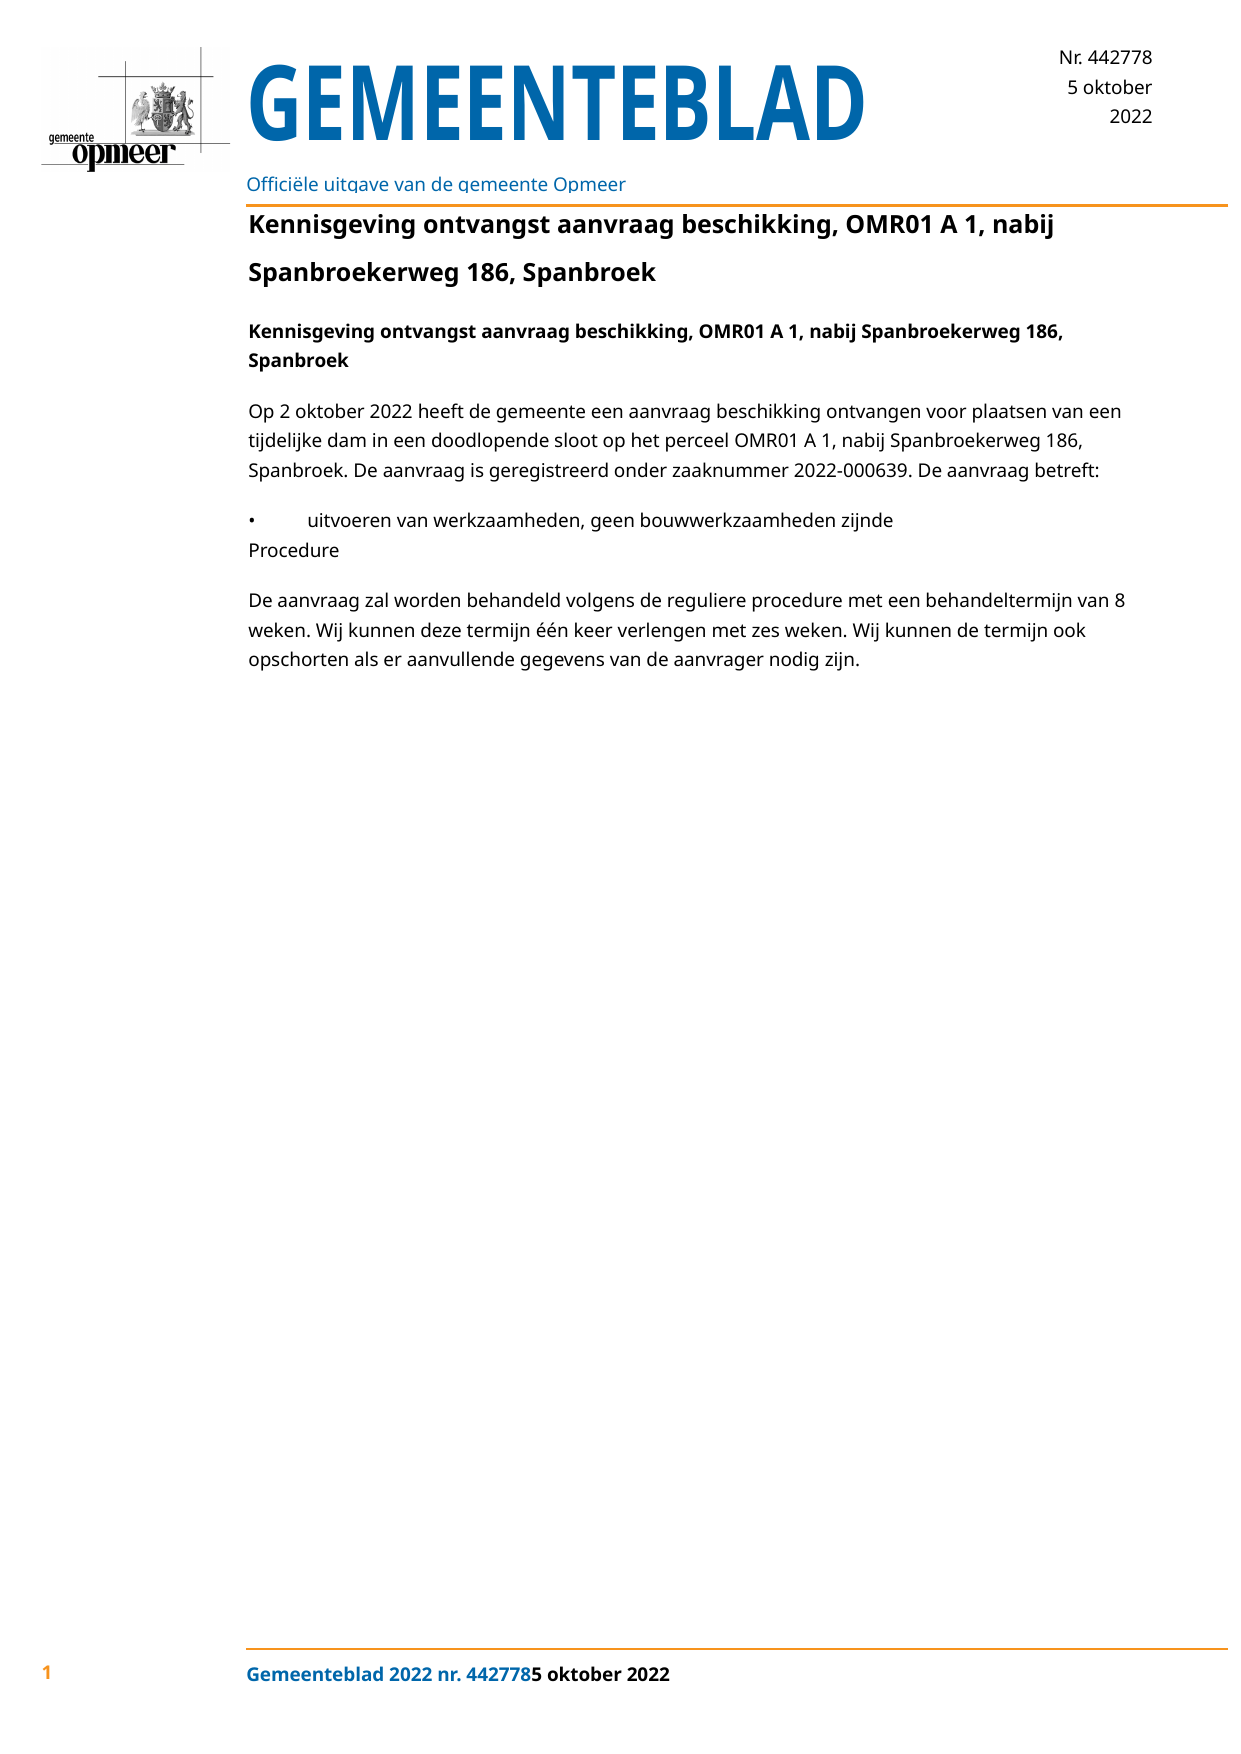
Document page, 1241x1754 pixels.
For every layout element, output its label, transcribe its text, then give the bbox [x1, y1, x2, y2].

picture [41, 47, 231, 172]
list uitvoeren van werkzaamheden, geen bouwwerkzaamheden zijnde [248, 507, 1152, 533]
text Kennisgeving ontvangst aanvraag beschikking, OMR01 A 1, nabij Spanbroekerweg 186, Spanbroek [248, 318, 1152, 373]
text Kennisgeving ontvangst aanvraag beschikking, OMR01 A 1, nabij Spanbroekerweg 186, Spanbroek [248, 207, 1152, 288]
text De aanvraag zal worden behandeld volgens de reguliere procedure met een behandeltermijn van 8 weken. Wij kunnen deze termijn één keer verlengen met zes weken. Wij kunnen de termijn ook opschorten als er aanvullende gegevens van de aanvrager nodig zijn. [248, 587, 1152, 672]
text Procedure [248, 537, 1152, 563]
text Op 2 oktober 2022 heeft de gemeente een aanvraag beschikking ontvangen voor plaatsen van een tijdelijke dam in een doodlopende sloot op het perceel OMR01 A 1, nabij Spanbroekerweg 186, Spanbroek. De aanvraag is geregistreerd onder zaaknummer 2022-000639. De aanvraag betreft: [248, 398, 1152, 483]
